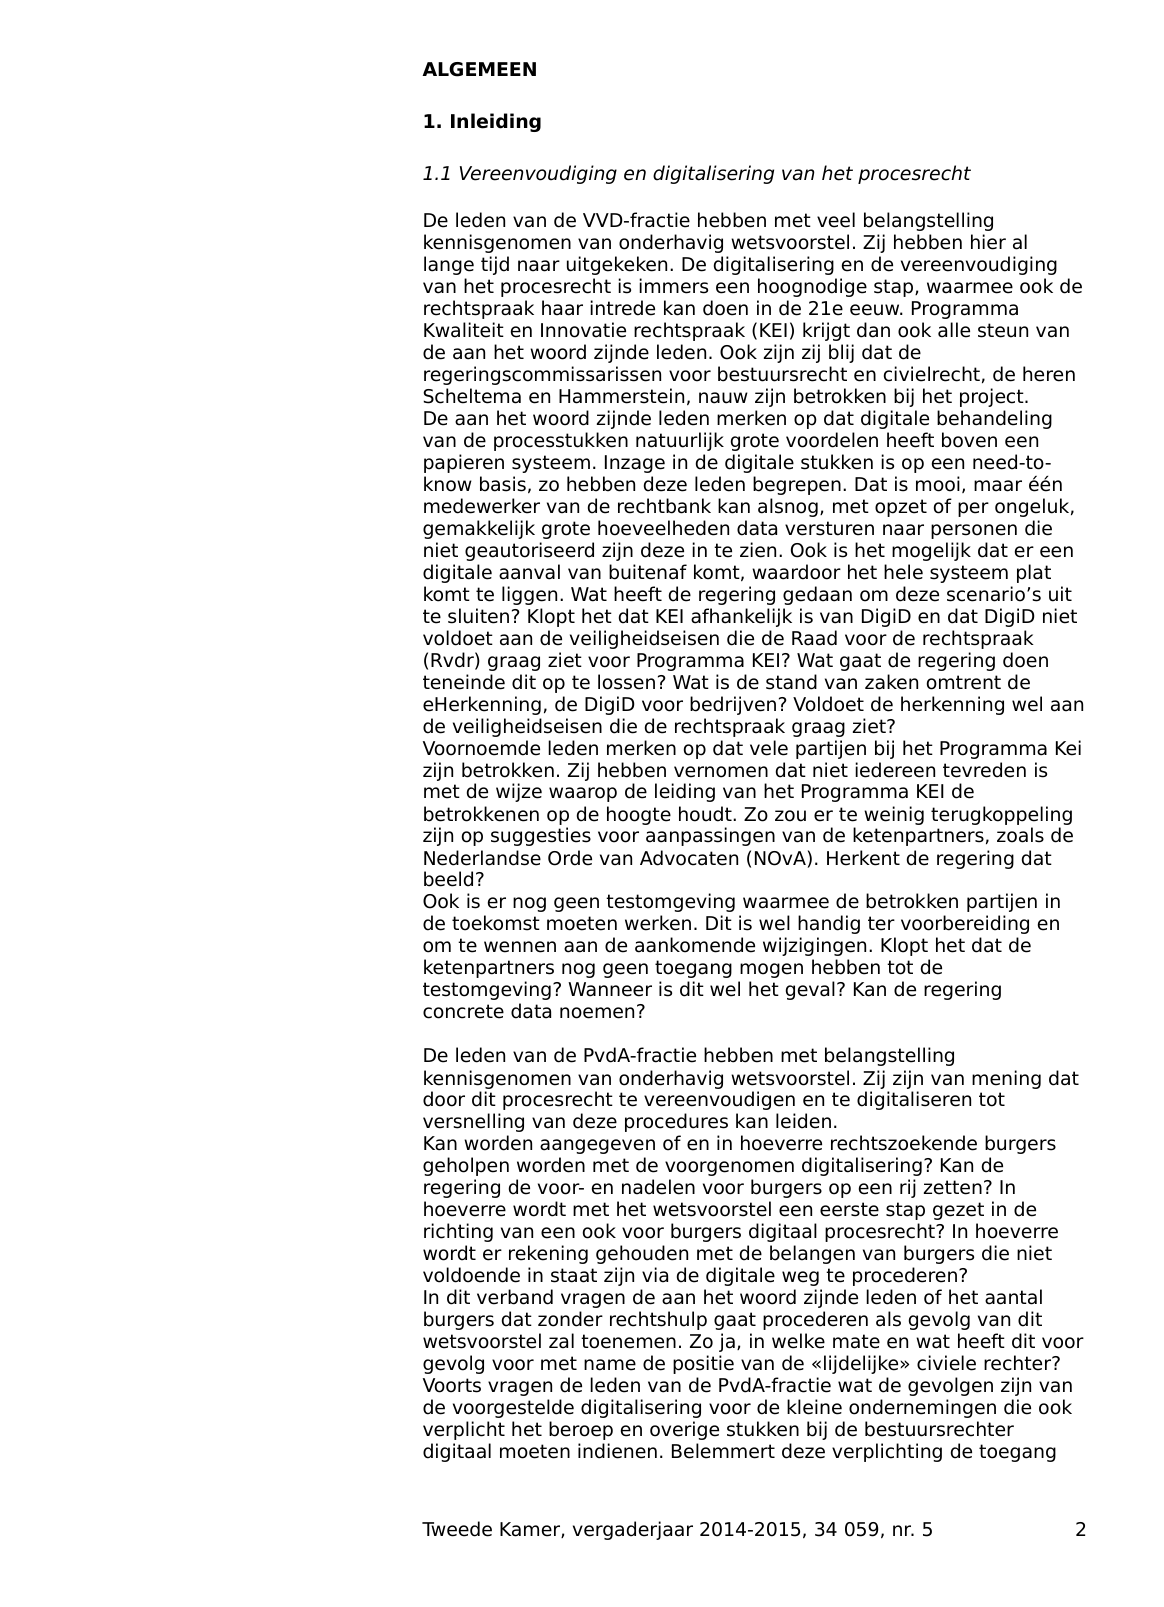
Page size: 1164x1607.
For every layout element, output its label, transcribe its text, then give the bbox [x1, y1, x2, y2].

text In dit verband vragen de aan het woord zijnde leden of het aantal burgers dat zonder rechtshulp gaat procederen als gevolg van dit wetsvoorstel zal toenemen. Zo ja, in welke mate en wat heeft dit voor gevolg voor met name de positie van de «lijdelijke» civiele rechter? [422, 1287, 1087, 1375]
text De leden van de VVD-fractie hebben met veel belangstelling kennisgenomen van onderhavig wetsvoorstel. Zij hebben hier al lange tijd naar uitgekeken. De digitalisering en de vereenvoudiging van het procesrecht is immers een hoognodige stap, waarmee ook de rechtspraak haar intrede kan doen in de 21e eeuw. Programma Kwaliteit en Innovatie rechtspraak (KEI) krijgt dan ook alle steun van de aan het woord zijnde leden. Ook zijn zij blij dat de regeringscommissarissen voor bestuursrecht en civielrecht, de heren Scheltema en Hammerstein, nauw zijn betrokken bij het project. [422, 210, 1087, 408]
subtitle 1.1 Vereenvoudiging en digitalisering van het procesrecht [422, 163, 1087, 185]
subtitle 1. Inleiding [422, 111, 1087, 133]
text De leden van de PvdA-fractie hebben met belangstelling kennisgenomen van onderhavig wetsvoorstel. Zij zijn van mening dat door dit procesrecht te vereenvoudigen en te digitaliseren tot versnelling van deze procedures kan leiden. [422, 1045, 1087, 1133]
text Kan worden aangegeven of en in hoeverre rechtszoekende burgers geholpen worden met de voorgenomen digitalisering? Kan de regering de voor- en nadelen voor burgers op een rij zetten? In hoeverre wordt met het wetsvoorstel een eerste stap gezet in de richting van een ook voor burgers digitaal procesrecht? In hoeverre wordt er rekening gehouden met de belangen van burgers die niet voldoende in staat zijn via de digitale weg te procederen? [422, 1133, 1087, 1287]
text Ook is er nog geen testomgeving waarmee de betrokken partijen in de toekomst moeten werken. Dit is wel handig ter voorbereiding en om te wennen aan de aankomende wijzigingen. Klopt het dat de ketenpartners nog geen toegang mogen hebben tot de testomgeving? Wanneer is dit wel het geval? Kan de regering concrete data noemen? [422, 891, 1087, 1023]
text De aan het woord zijnde leden merken op dat digitale behandeling van de processtukken natuurlijk grote voordelen heeft boven een papieren systeem. Inzage in de digitale stukken is op een need-to-know basis, zo hebben deze leden begrepen. Dat is mooi, maar één medewerker van de rechtbank kan alsnog, met opzet of per ongeluk, gemakkelijk grote hoeveelheden data versturen naar personen die niet geautoriseerd zijn deze in te zien. Ook is het mogelijk dat er een digitale aanval van buitenaf komt, waardoor het hele systeem plat komt te liggen. Wat heeft de regering gedaan om deze scenario’s uit te sluiten? Klopt het dat KEI afhankelijk is van DigiD en dat DigiD niet voldoet aan de veiligheidseisen die de Raad voor de rechtspraak (Rvdr) graag ziet voor Programma KEI? Wat gaat de regering doen teneinde dit op te lossen? Wat is de stand van zaken omtrent de eHerkenning, de DigiD voor bedrijven? Voldoet de herkenning wel aan de veiligheidseisen die de rechtspraak graag ziet? [422, 408, 1087, 737]
subtitle ALGEMEEN [422, 59, 1087, 81]
text Voorts vragen de leden van de PvdA-fractie wat de gevolgen zijn van de voorgestelde digitalisering voor de kleine ondernemingen die ook verplicht het beroep en overige stukken bij de bestuursrechter digitaal moeten indienen. Belemmert deze verplichting de toegang [422, 1375, 1087, 1463]
text Voornoemde leden merken op dat vele partijen bij het Programma Kei zijn betrokken. Zij hebben vernomen dat niet iedereen tevreden is met de wijze waarop de leiding van het Programma KEI de betrokkenen op de hoogte houdt. Zo zou er te weinig terugkoppeling zijn op suggesties voor aanpassingen van de ketenpartners, zoals de Nederlandse Orde van Advocaten (NOvA). Herkent de regering dat beeld? [422, 737, 1087, 891]
